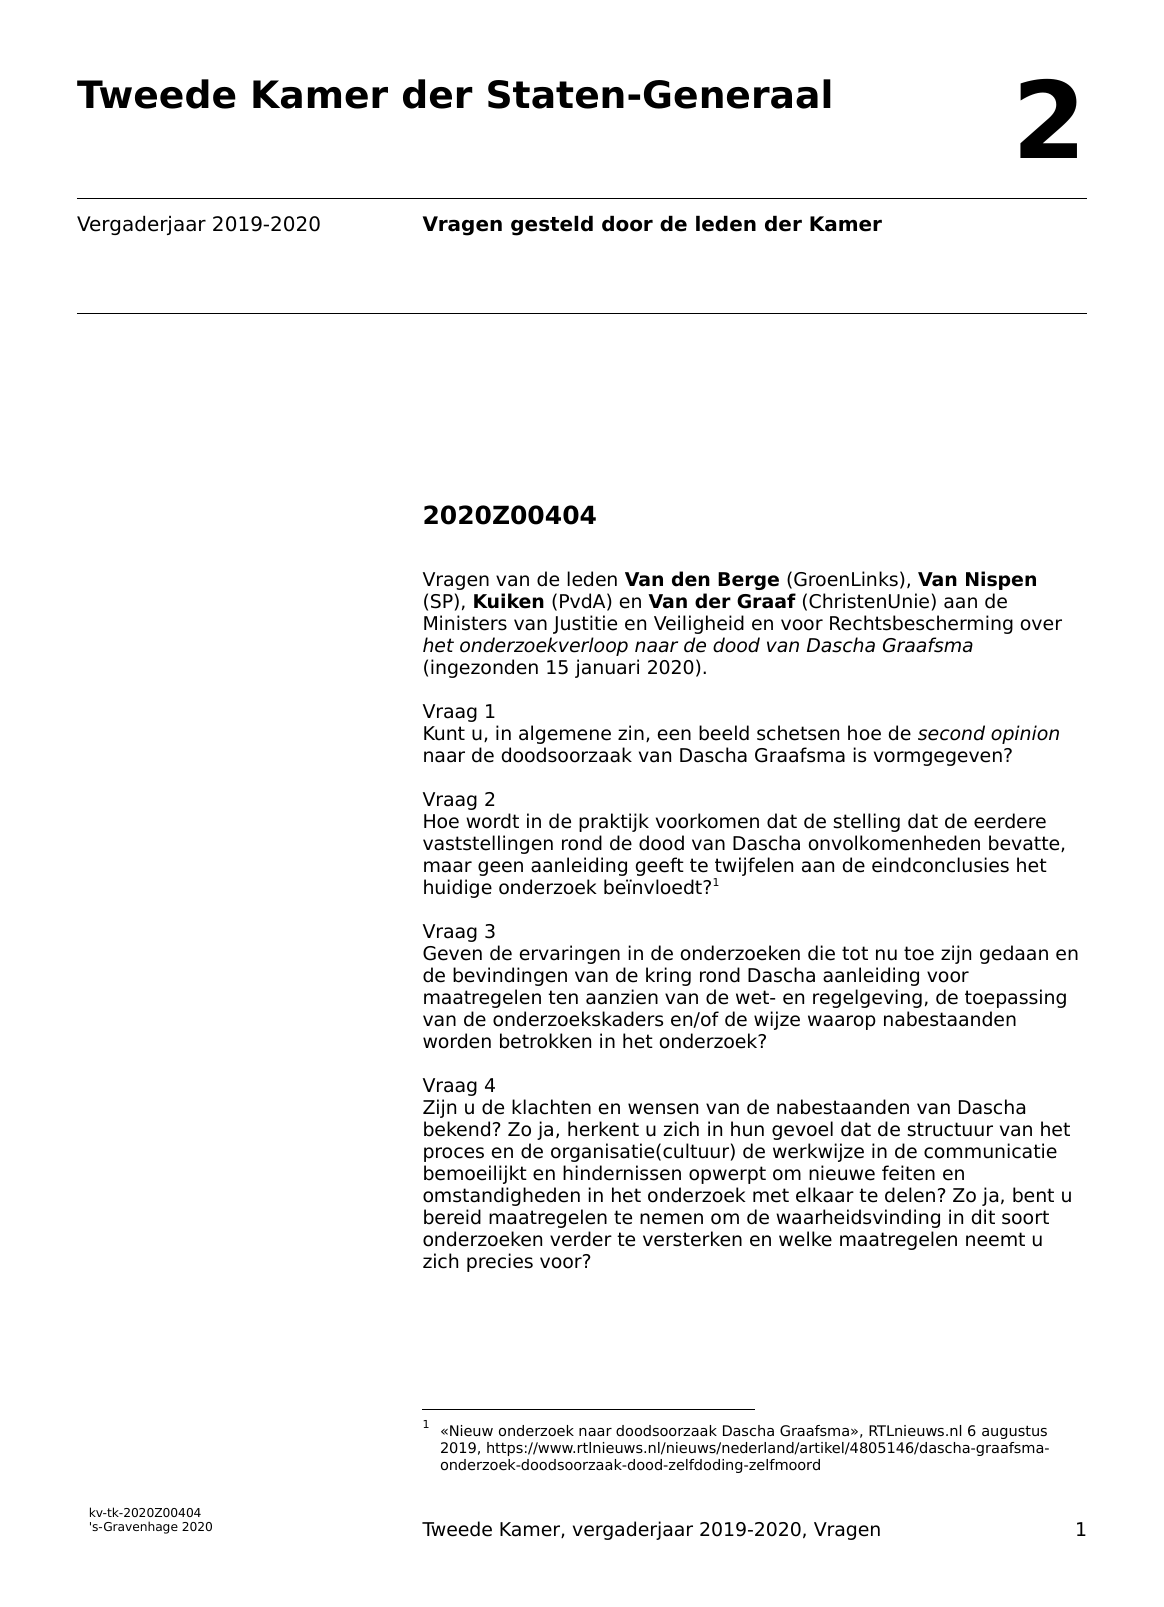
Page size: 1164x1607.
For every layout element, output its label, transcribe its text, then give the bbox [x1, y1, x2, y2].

table_header 2 [886, 59, 1087, 198]
text 2020Z00404 [422, 501, 1087, 531]
text Geven de ervaringen in de onderzoeken die tot nu toe zijn gedaan en de bevindingen van de kring rond Dascha aanleiding voor maatregelen ten aanzien van de wet- en regelgeving, de toepassing van de onderzoekskaders en/of de wijze waarop nabestaanden worden betrokken in het onderzoek? [422, 943, 1087, 1053]
text Kunt u, in algemene zin, een beeld schetsen hoe de second opinion naar de doodsoorzaak van Dascha Graafsma is vormgegeven? [422, 723, 1087, 767]
table_cell Vergaderjaar 2019-2020 [77, 199, 422, 313]
table_header Tweede Kamer der Staten-Generaal [77, 59, 886, 198]
text Vraag 4 [422, 1075, 1087, 1097]
text 's-Gravenhage 2020 [88, 1520, 323, 1534]
text Vraag 2 [422, 789, 1087, 811]
text Zijn u de klachten en wensen van de nabestaanden van Dascha bekend? Zo ja, herkent u zich in hun gevoel dat de structuur van het proces en de organisatie(cultuur) de werkwijze in de communicatie bemoeilijkt en hindernissen opwerpt om nieuwe feiten en omstandigheden in het onderzoek met elkaar te delen? Zo ja, bent u bereid maatregelen te nemen om de waarheidsvinding in dit soort onderzoeken verder te versterken en welke maatregelen neemt u zich precies voor? [422, 1097, 1087, 1273]
text Vraag 1 [422, 701, 1087, 723]
text kv-tk-2020Z00404 [88, 1506, 323, 1520]
text Vragen van de leden Van den Berge (GroenLinks), Van Nispen (SP), Kuiken (PvdA) en Van der Graaf (ChristenUnie) aan de Ministers van Justitie en Veiligheid en voor Rechtsbescherming over het onderzoekverloop naar de dood van Dascha Graafsma (ingezonden 15 januari 2020). [422, 569, 1087, 679]
text Vraag 3 [422, 921, 1087, 943]
text Hoe wordt in de praktijk voorkomen dat de stelling dat de eerdere vaststellingen rond de dood van Dascha onvolkomenheden bevatte, maar geen aanleiding geeft te twijfelen aan de eindconclusies het huidige onderzoek beïnvloedt? [422, 811, 1087, 899]
text «Nieuw onderzoek naar doodsoorzaak Dascha Graafsma», RTLnieuws.nl 6 augustus 2019, https://www.rtlnieuws.nl/nieuws/nederland/artikel/4805146/dascha-graafsma-onderzoek-doodsoorzaak-dood-zelfdoding-zelfmoord [422, 1418, 1087, 1474]
table_cell Vragen gesteld door de leden der Kamer [422, 199, 1087, 313]
